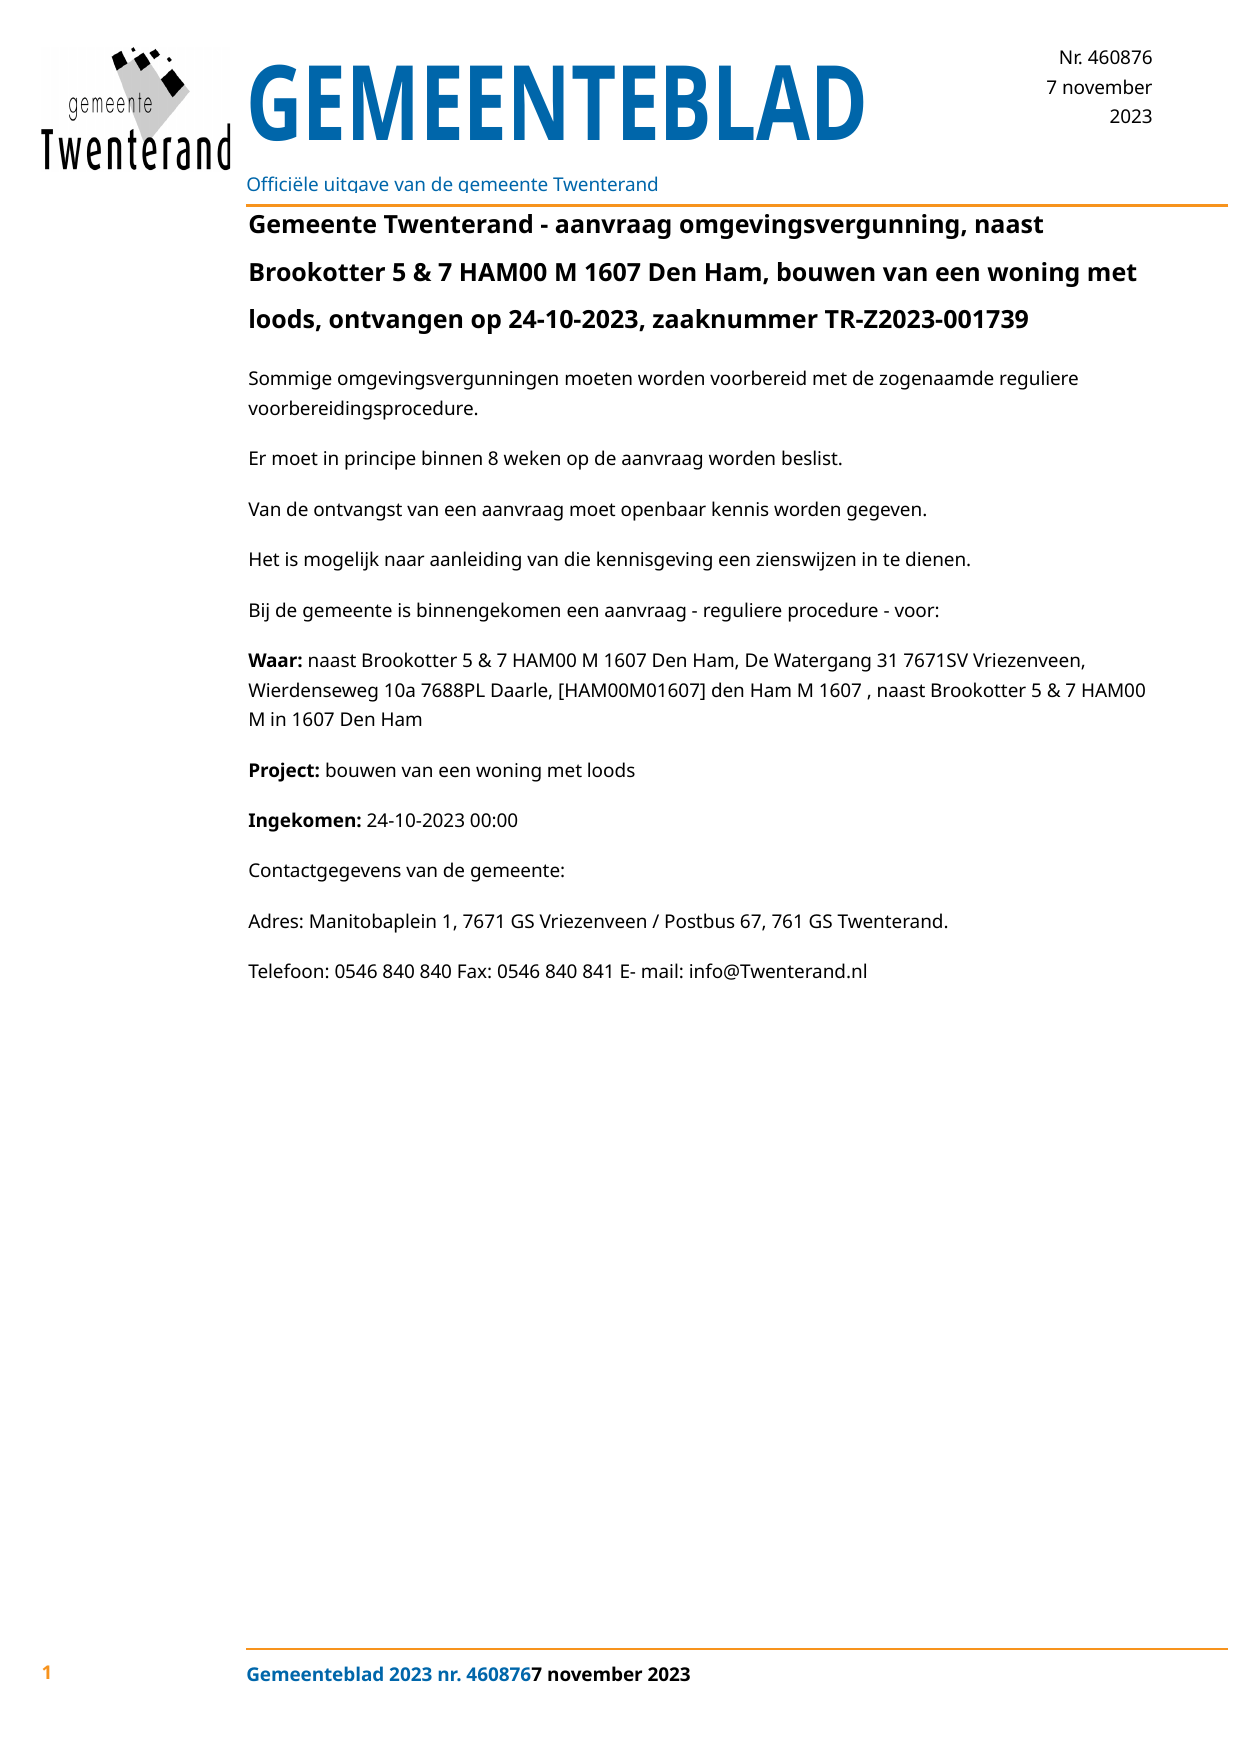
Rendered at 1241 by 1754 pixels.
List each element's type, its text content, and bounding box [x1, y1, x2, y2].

text Ingekomen: 24-10-2023 00:00 [248, 807, 1152, 833]
text Contactgegevens van de gemeente: [248, 858, 1152, 883]
text Sommige omgevingsvergunningen moeten worden voorbereid met de zogenaamde reguliere voorbereidingsprocedure. [248, 366, 1152, 421]
text Telefoon: 0546 840 840 Fax: 0546 840 841 E- mail: info@Twenterand.nl [248, 958, 1152, 984]
text Project: bouwen van een woning met loods [248, 757, 1152, 782]
text Het is mogelijk naar aanleiding van die kennisgeving een zienswijzen in te dienen. [248, 546, 1152, 572]
picture [41, 47, 231, 172]
text Bij de gemeente is binnengekomen een aanvraag - reguliere procedure - voor: [248, 597, 1152, 622]
text Van de ontvangst van een aanvraag moet openbaar kennis worden gegeven. [248, 496, 1152, 522]
text Er moet in principe binnen 8 weken op de aanvraag worden beslist. [248, 446, 1152, 471]
text Adres: Manitobaplein 1, 7671 GS Vriezenveen / Postbus 67, 761 GS Twenterand. [248, 908, 1152, 934]
text Waar: naast Brookotter 5 & 7 HAM00 M 1607 Den Ham, De Watergang 31 7671SV Vriezenveen, Wierdenseweg 10a 7688PL Daarle, [HAM00M01607] den Ham M 1607 , naast Brookotter 5 & 7 HAM00 M in 1607 Den Ham [248, 647, 1152, 732]
text Gemeente Twenterand - aanvraag omgevingsvergunning, naast Brookotter 5 & 7 HAM00 M 1607 Den Ham, bouwen van een woning met loods, ontvangen op 24-10-2023, zaaknummer TR-Z2023-001739 [248, 207, 1152, 336]
